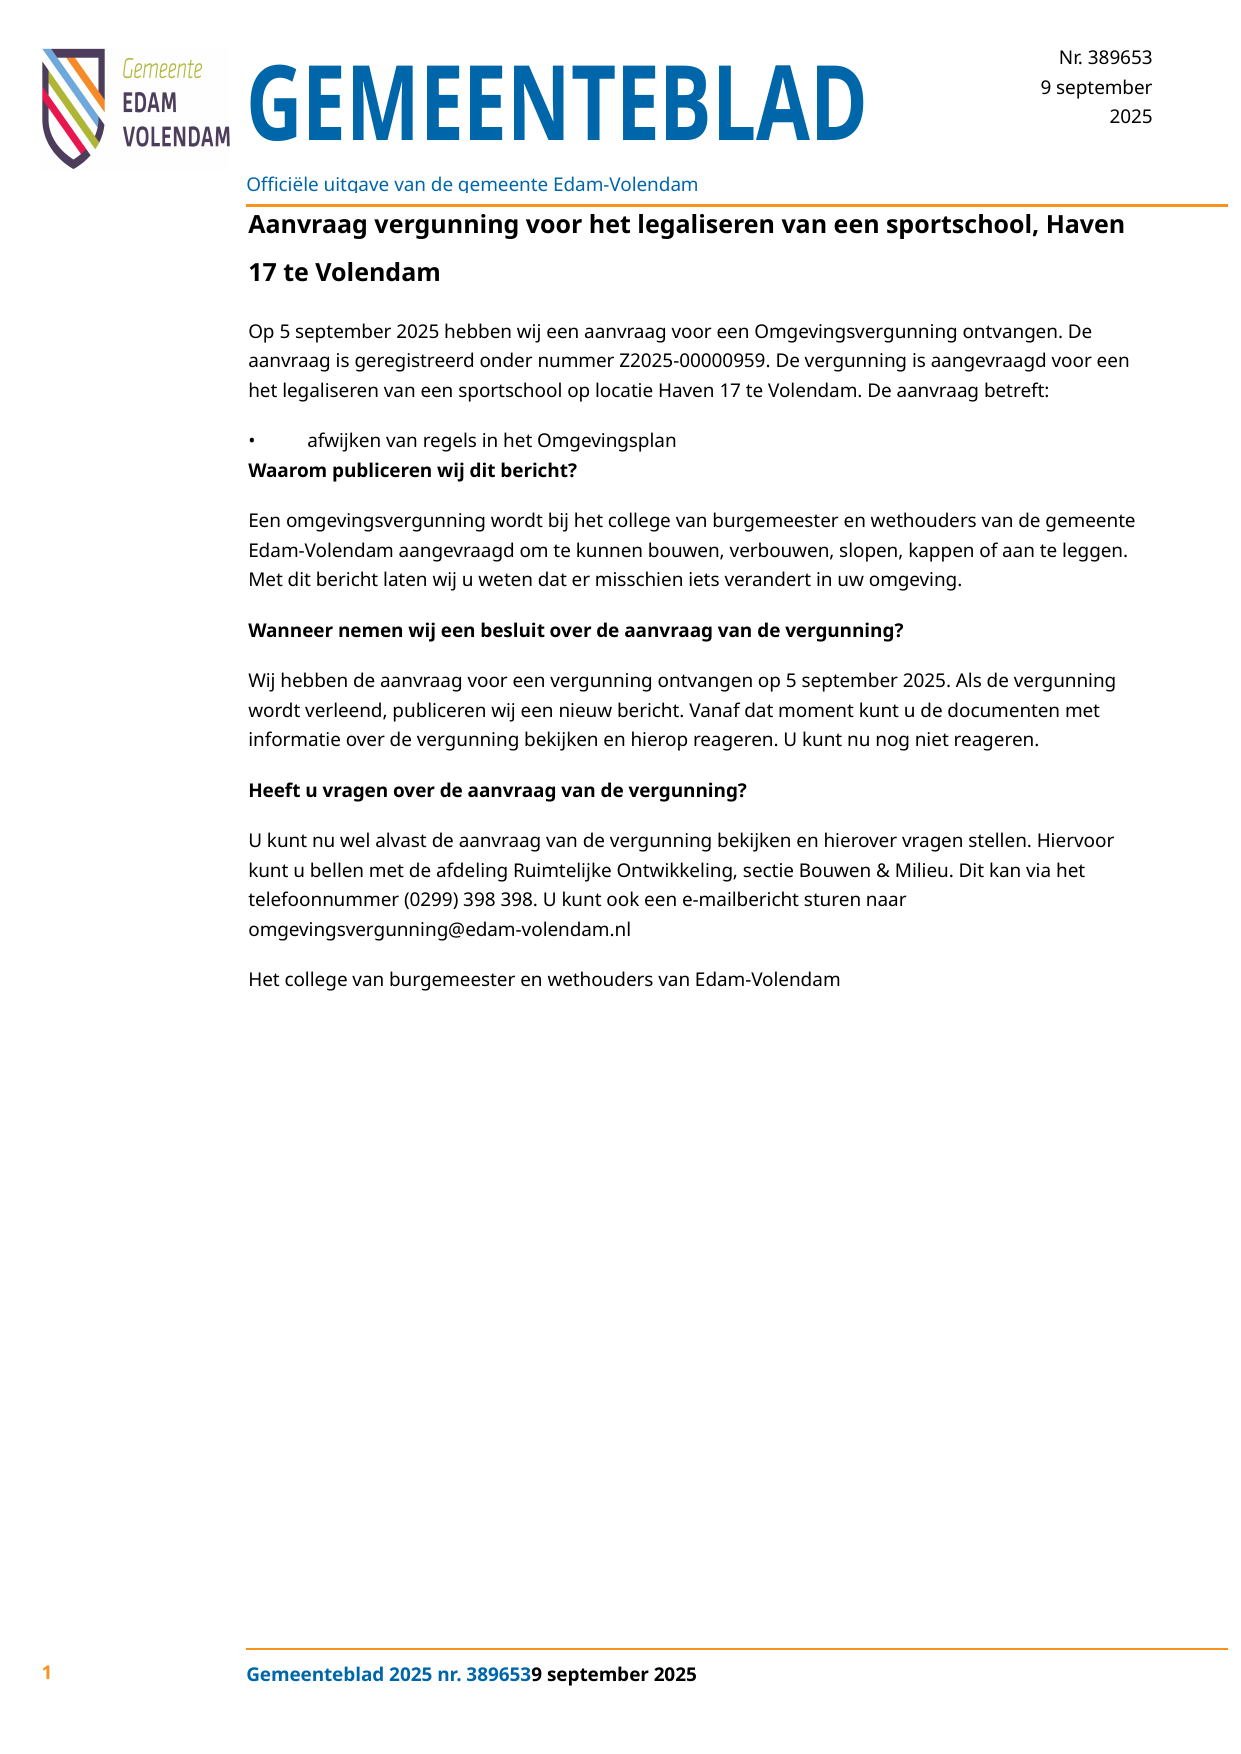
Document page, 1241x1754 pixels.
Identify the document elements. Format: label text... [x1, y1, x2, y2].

text U kunt nu wel alvast de aanvraag van de vergunning bekijken en hierover vragen stellen. Hiervoor kunt u bellen met de afdeling Ruimtelijke Ontwikkeling, sectie Bouwen & Milieu. Dit kan via het telefoonnummer (0299) 398 398. U kunt ook een e-mailbericht sturen naar omgevingsvergunning@edam-volendam.nl [248, 827, 1152, 942]
text Een omgevingsvergunning wordt bij het college van burgemeester en wethouders van de gemeente Edam-Volendam aangevraagd om te kunnen bouwen, verbouwen, slopen, kappen of aan te leggen. Met dit bericht laten wij u weten dat er misschien iets verandert in uw omgeving. [248, 507, 1152, 592]
text Het college van burgemeester en wethouders van Edam-Volendam [248, 967, 1152, 992]
text Wanneer nemen wij een besluit over de aanvraag van de vergunning? [248, 617, 1152, 643]
list afwijken van regels in het Omgevingsplan [248, 427, 1152, 453]
text Wij hebben de aanvraag voor een vergunning ontvangen op 5 september 2025. Als de vergunning wordt verleend, publiceren wij een nieuw bericht. Vanaf dat moment kunt u de documenten met informatie over de vergunning bekijken en hierop reageren. U kunt nu nog niet reageren. [248, 667, 1152, 752]
text Op 5 september 2025 hebben wij een aanvraag voor een Omgevingsvergunning ontvangen. De aanvraag is geregistreerd onder nummer Z2025-00000959. De vergunning is aangevraagd voor een het legaliseren van een sportschool op locatie Haven 17 te Volendam. De aanvraag betreft: [248, 318, 1152, 403]
picture [41, 47, 231, 172]
text Waarom publiceren wij dit bericht? [248, 457, 1152, 483]
text Heeft u vragen over de aanvraag van de vergunning? [248, 777, 1152, 803]
text Aanvraag vergunning voor het legaliseren van een sportschool, Haven 17 te Volendam [248, 207, 1152, 288]
